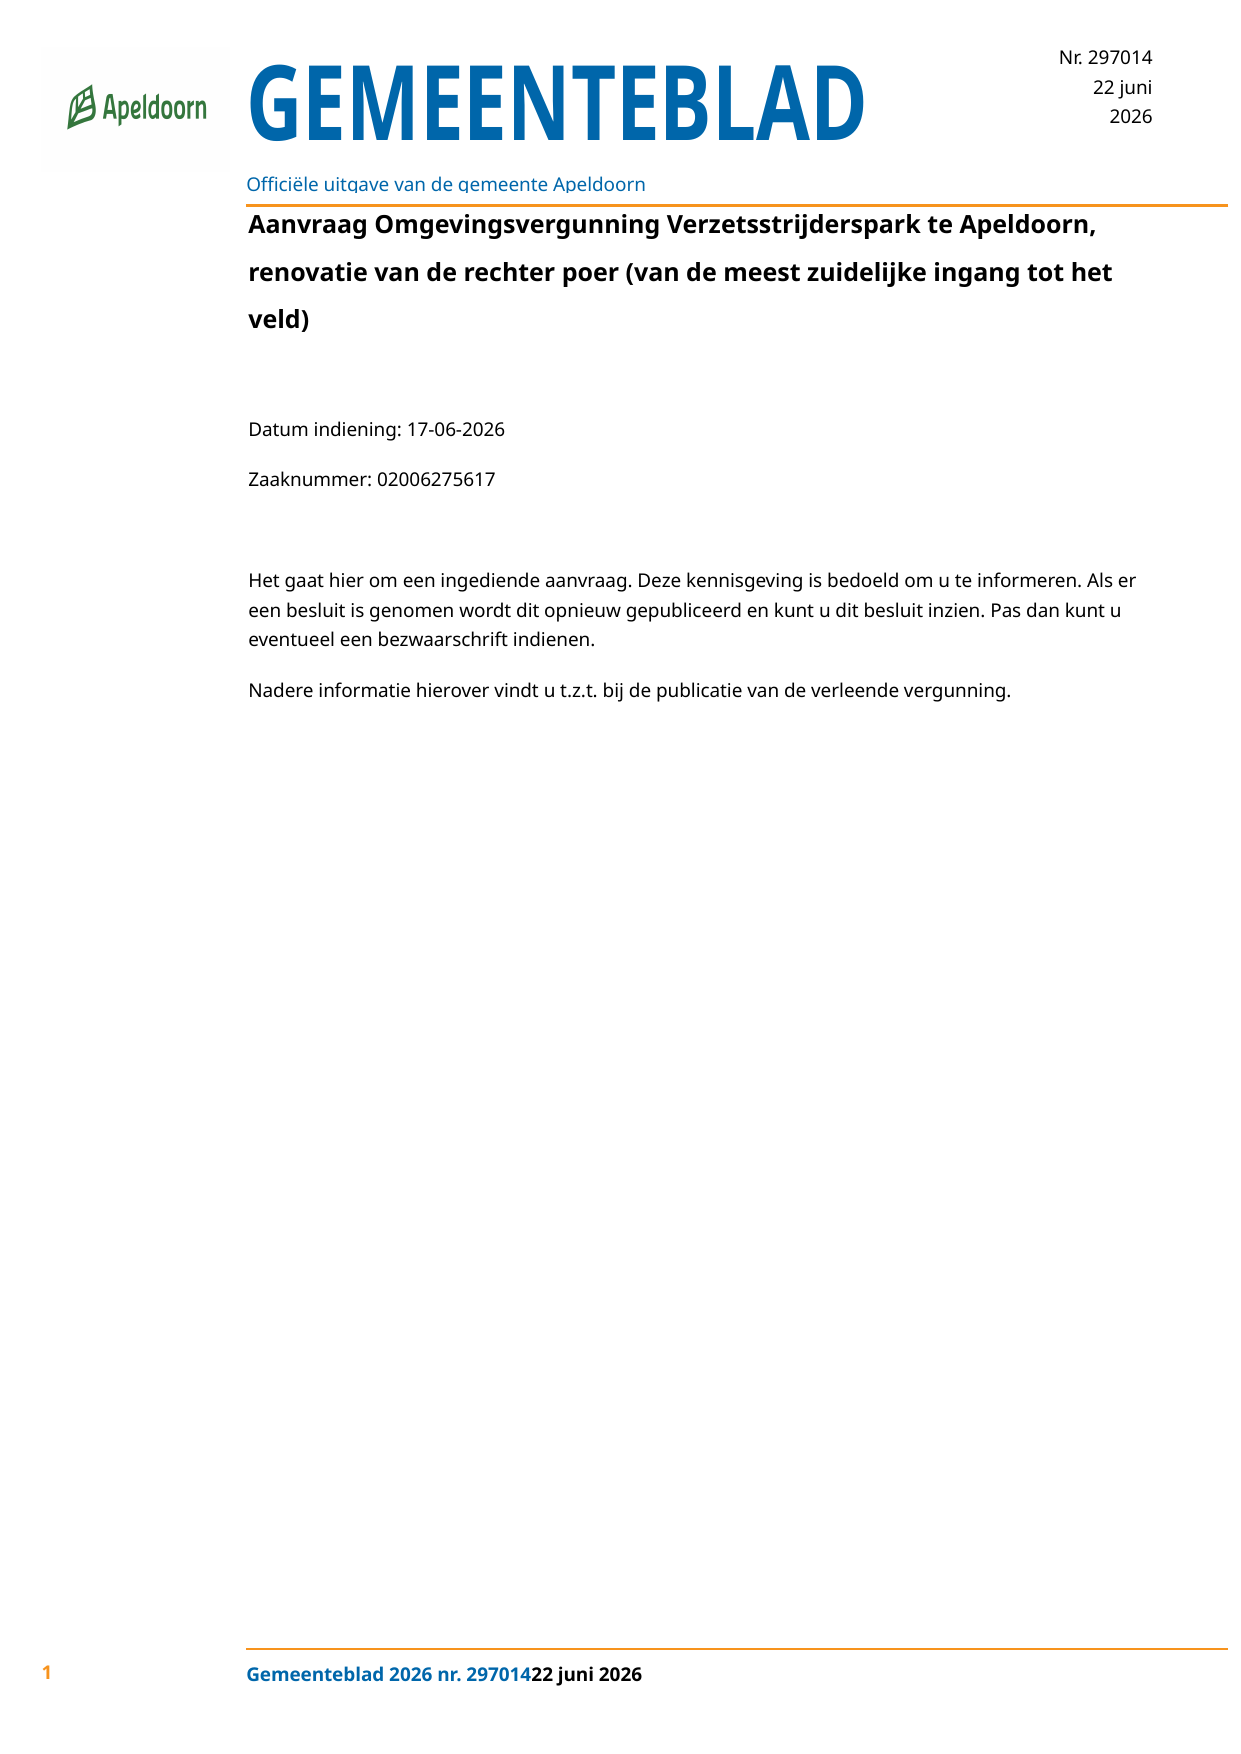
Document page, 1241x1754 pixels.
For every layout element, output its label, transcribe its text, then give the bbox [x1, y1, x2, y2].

text Het gaat hier om een ingediende aanvraag. Deze kennisgeving is bedoeld om u te informeren. Als er een besluit is genomen wordt dit opnieuw gepubliceerd en kunt u dit besluit inzien. Pas dan kunt u eventueel een bezwaarschrift indienen. [248, 567, 1152, 652]
text Zaaknummer: 02006275617 [248, 466, 1152, 492]
text Aanvraag Omgevingsvergunning Verzetsstrijderspark te Apeldoorn, renovatie van de rechter poer (van de meest zuidelijke ingang tot het veld) [248, 207, 1152, 336]
text Nadere informatie hierover vindt u t.z.t. bij de publicatie van de verleende vergunning. [248, 677, 1152, 702]
text Datum indiening: 17-06-2026 [248, 416, 1152, 442]
picture [41, 47, 231, 172]
